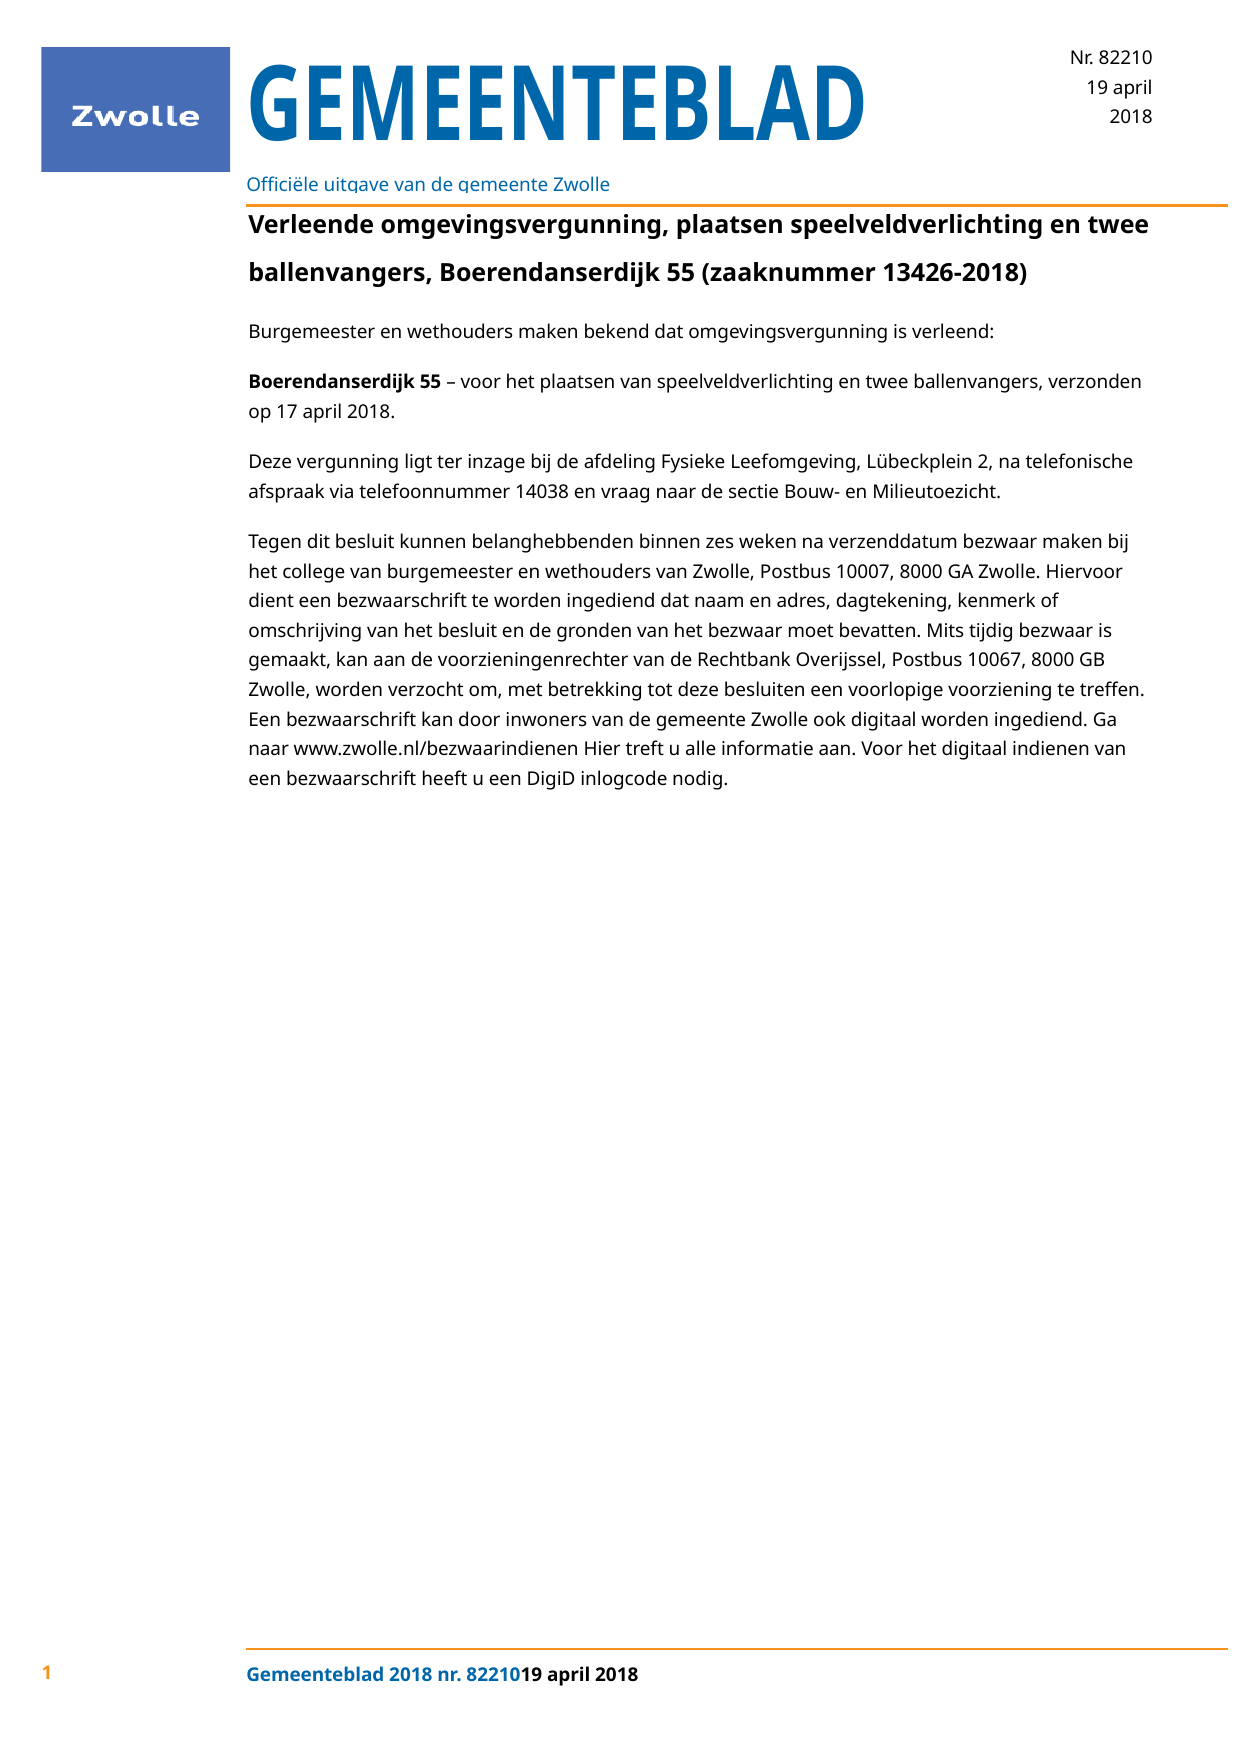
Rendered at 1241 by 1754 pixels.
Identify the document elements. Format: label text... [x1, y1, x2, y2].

text Boerendanserdijk 55 – voor het plaatsen van speelveldverlichting en twee ballenvangers, verzonden op 17 april 2018. [248, 368, 1152, 424]
text Burgemeester en wethouders maken bekend dat omgevingsvergunning is verleend: [248, 318, 1152, 344]
text Verleende omgevingsvergunning, plaatsen speelveldverlichting en twee ballenvangers, Boerendanserdijk 55 (zaaknummer 13426-2018) [248, 207, 1152, 288]
text Tegen dit besluit kunnen belanghebbenden binnen zes weken na verzenddatum bezwaar maken bij het college van burgemeester en wethouders van Zwolle, Postbus 10007, 8000 GA Zwolle. Hiervoor dient een bezwaarschrift te worden ingediend dat naam en adres, dagtekening, kenmerk of omschrijving van het besluit en de gronden van het bezwaar moet bevatten. Mits tijdig bezwaar is gemaakt, kan aan de voorzieningenrechter van de Rechtbank Overijssel, Postbus 10067, 8000 GB Zwolle, worden verzocht om, met betrekking tot deze besluiten een voorlopige voorziening te treffen. Een bezwaarschrift kan door inwoners van de gemeente Zwolle ook digitaal worden ingediend. Ga naar www.zwolle.nl/bezwaarindienen Hier treft u alle informatie aan. Voor het digitaal indienen van een bezwaarschrift heeft u een DigiD inlogcode nodig. [248, 528, 1152, 791]
text Deze vergunning ligt ter inzage bij de afdeling Fysieke Leefomgeving, Lübeckplein 2, na telefonische afspraak via telefoonnummer 14038 en vraag naar de sectie Bouw- en Milieutoezicht. [248, 448, 1152, 504]
picture [41, 47, 231, 172]
